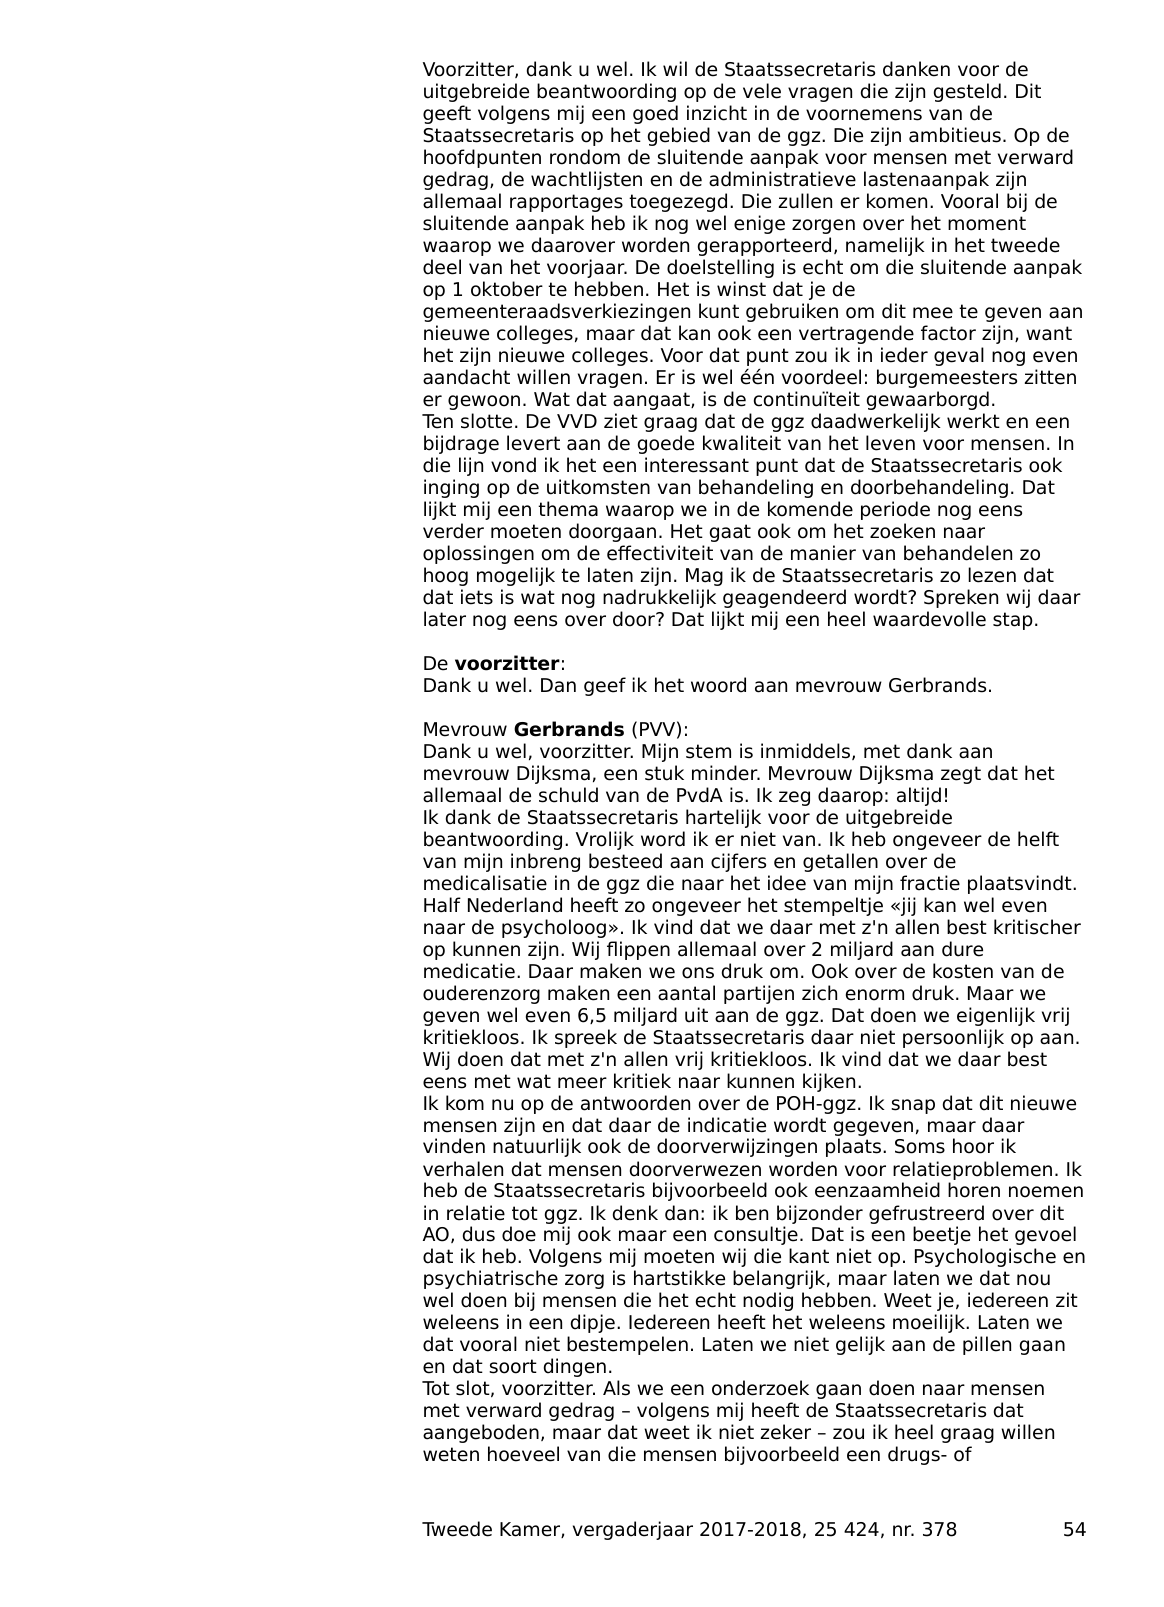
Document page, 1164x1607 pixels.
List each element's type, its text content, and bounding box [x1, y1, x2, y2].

text Tot slot, voorzitter. Als we een onderzoek gaan doen naar mensen met verward gedrag – volgens mij heeft de Staatssecretaris dat aangeboden, maar dat weet ik niet zeker – zou ik heel graag willen weten hoeveel van die mensen bijvoorbeeld een drugs- of [422, 1378, 1087, 1466]
text Voorzitter, dank u wel. Ik wil de Staatssecretaris danken voor de uitgebreide beantwoording op de vele vragen die zijn gesteld. Dit geeft volgens mij een goed inzicht in de voornemens van de Staatssecretaris op het gebied van de ggz. Die zijn ambitieus. Op de hoofdpunten rondom de sluitende aanpak voor mensen met verward gedrag, de wachtlijsten en de administratieve lastenaanpak zijn allemaal rapportages toegezegd. Die zullen er komen. Vooral bij de sluitende aanpak heb ik nog wel enige zorgen over het moment waarop we daarover worden gerapporteerd, namelijk in het tweede deel van het voorjaar. De doelstelling is echt om die sluitende aanpak op 1 oktober te hebben. Het is winst dat je de gemeenteraadsverkiezingen kunt gebruiken om dit mee te geven aan nieuwe colleges, maar dat kan ook een vertragende factor zijn, want het zijn nieuwe colleges. Voor dat punt zou ik in ieder geval nog even aandacht willen vragen. Er is wel één voordeel: burgemeesters zitten er gewoon. Wat dat aangaat, is de continuïteit gewaarborgd. [422, 59, 1087, 411]
text Ten slotte. De VVD ziet graag dat de ggz daadwerkelijk werkt en een bijdrage levert aan de goede kwaliteit van het leven voor mensen. In die lijn vond ik het een interessant punt dat de Staatssecretaris ook inging op de uitkomsten van behandeling en doorbehandeling. Dat lijkt mij een thema waarop we in de komende periode nog eens verder moeten doorgaan. Het gaat ook om het zoeken naar oplossingen om de effectiviteit van de manier van behandelen zo hoog mogelijk te laten zijn. Mag ik de Staatssecretaris zo lezen dat dat iets is wat nog nadrukkelijk geagendeerd wordt? Spreken wij daar later nog eens over door? Dat lijkt mij een heel waardevolle stap. [422, 411, 1087, 631]
text Dank u wel. Dan geef ik het woord aan mevrouw Gerbrands. [422, 675, 1087, 697]
text Mevrouw Gerbrands (PVV): [422, 719, 1087, 741]
text Dank u wel, voorzitter. Mijn stem is inmiddels, met dank aan mevrouw Dijksma, een stuk minder. Mevrouw Dijksma zegt dat het allemaal de schuld van de PvdA is. Ik zeg daarop: altijd! [422, 741, 1087, 807]
text Ik kom nu op de antwoorden over de POH-ggz. Ik snap dat dit nieuwe mensen zijn en dat daar de indicatie wordt gegeven, maar daar vinden natuurlijk ook de doorverwijzingen plaats. Soms hoor ik verhalen dat mensen doorverwezen worden voor relatieproblemen. Ik heb de Staatssecretaris bijvoorbeeld ook eenzaamheid horen noemen in relatie tot ggz. Ik denk dan: ik ben bijzonder gefrustreerd over dit AO, dus doe mij ook maar een consultje. Dat is een beetje het gevoel dat ik heb. Volgens mij moeten wij die kant niet op. Psychologische en psychiatrische zorg is hartstikke belangrijk, maar laten we dat nou wel doen bij mensen die het echt nodig hebben. Weet je, iedereen zit weleens in een dipje. Iedereen heeft het weleens moeilijk. Laten we dat vooral niet bestempelen. Laten we niet gelijk aan de pillen gaan en dat soort dingen. [422, 1092, 1087, 1378]
text De voorzitter: [422, 653, 1087, 675]
text Ik dank de Staatssecretaris hartelijk voor de uitgebreide beantwoording. Vrolijk word ik er niet van. Ik heb ongeveer de helft van mijn inbreng besteed aan cijfers en getallen over de medicalisatie in de ggz die naar het idee van mijn fractie plaatsvindt. Half Nederland heeft zo ongeveer het stempeltje «jij kan wel even naar de psycholoog». Ik vind dat we daar met z'n allen best kritischer op kunnen zijn. Wij flippen allemaal over 2 miljard aan dure medicatie. Daar maken we ons druk om. Ook over de kosten van de ouderenzorg maken een aantal partijen zich enorm druk. Maar we geven wel even 6,5 miljard uit aan de ggz. Dat doen we eigenlijk vrij kritiekloos. Ik spreek de Staatssecretaris daar niet persoonlijk op aan. Wij doen dat met z'n allen vrij kritiekloos. Ik vind dat we daar best eens met wat meer kritiek naar kunnen kijken. [422, 807, 1087, 1092]
